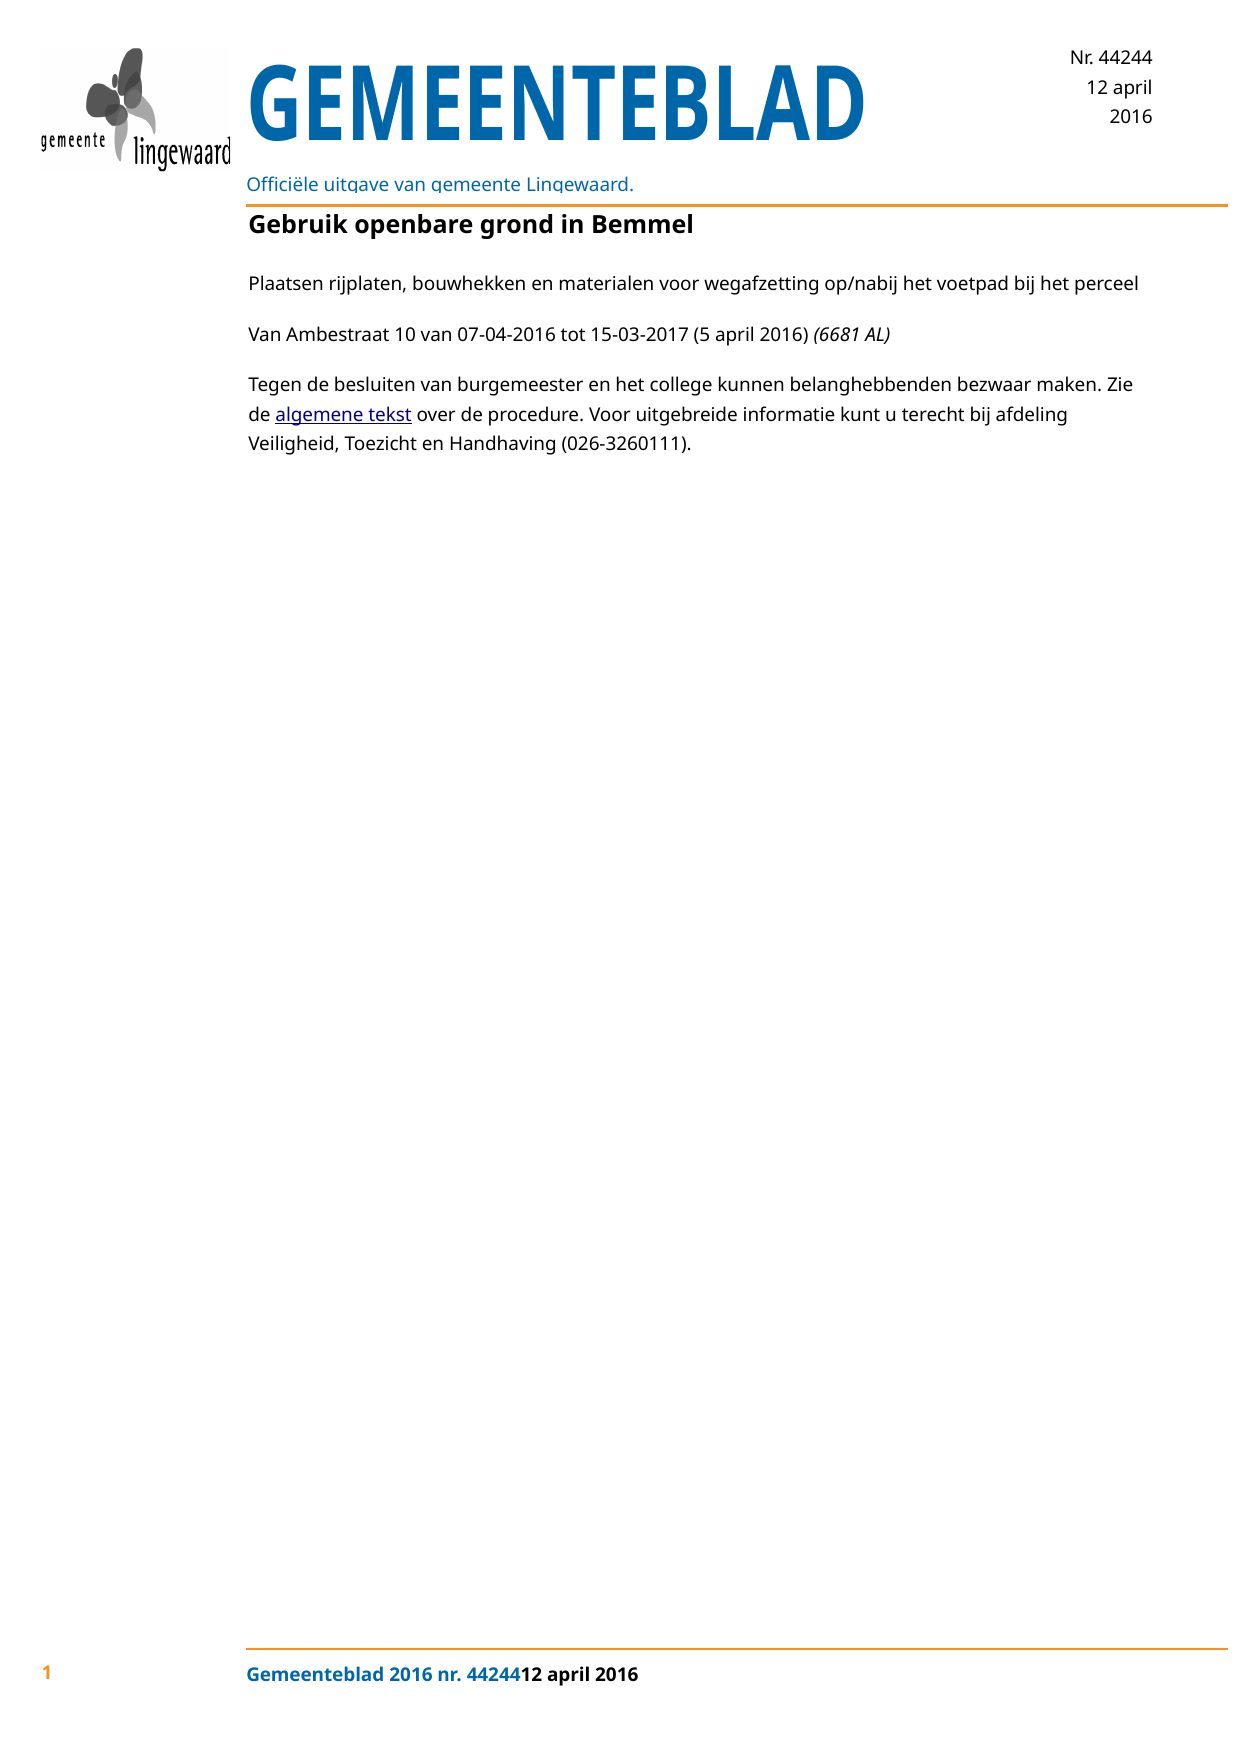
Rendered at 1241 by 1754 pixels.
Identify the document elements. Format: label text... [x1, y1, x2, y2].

text Van Ambestraat 10 van 07-04-2016 tot 15-03-2017 (5 april 2016) (6681 AL) [248, 321, 1152, 346]
text Plaatsen rijplaten, bouwhekken en materialen voor wegafzetting op/nabij het voetpad bij het perceel [248, 270, 1152, 296]
text Gebruik openbare grond in Bemmel [248, 207, 1152, 241]
picture [41, 47, 231, 172]
text Tegen de besluiten van burgemeester en het college kunnen belanghebbenden bezwaar maken. Zie de algemene tekst over de procedure. Voor uitgebreide informatie kunt u terecht bij afdeling Veiligheid, Toezicht en Handhaving (026-3260111). [248, 371, 1152, 456]
